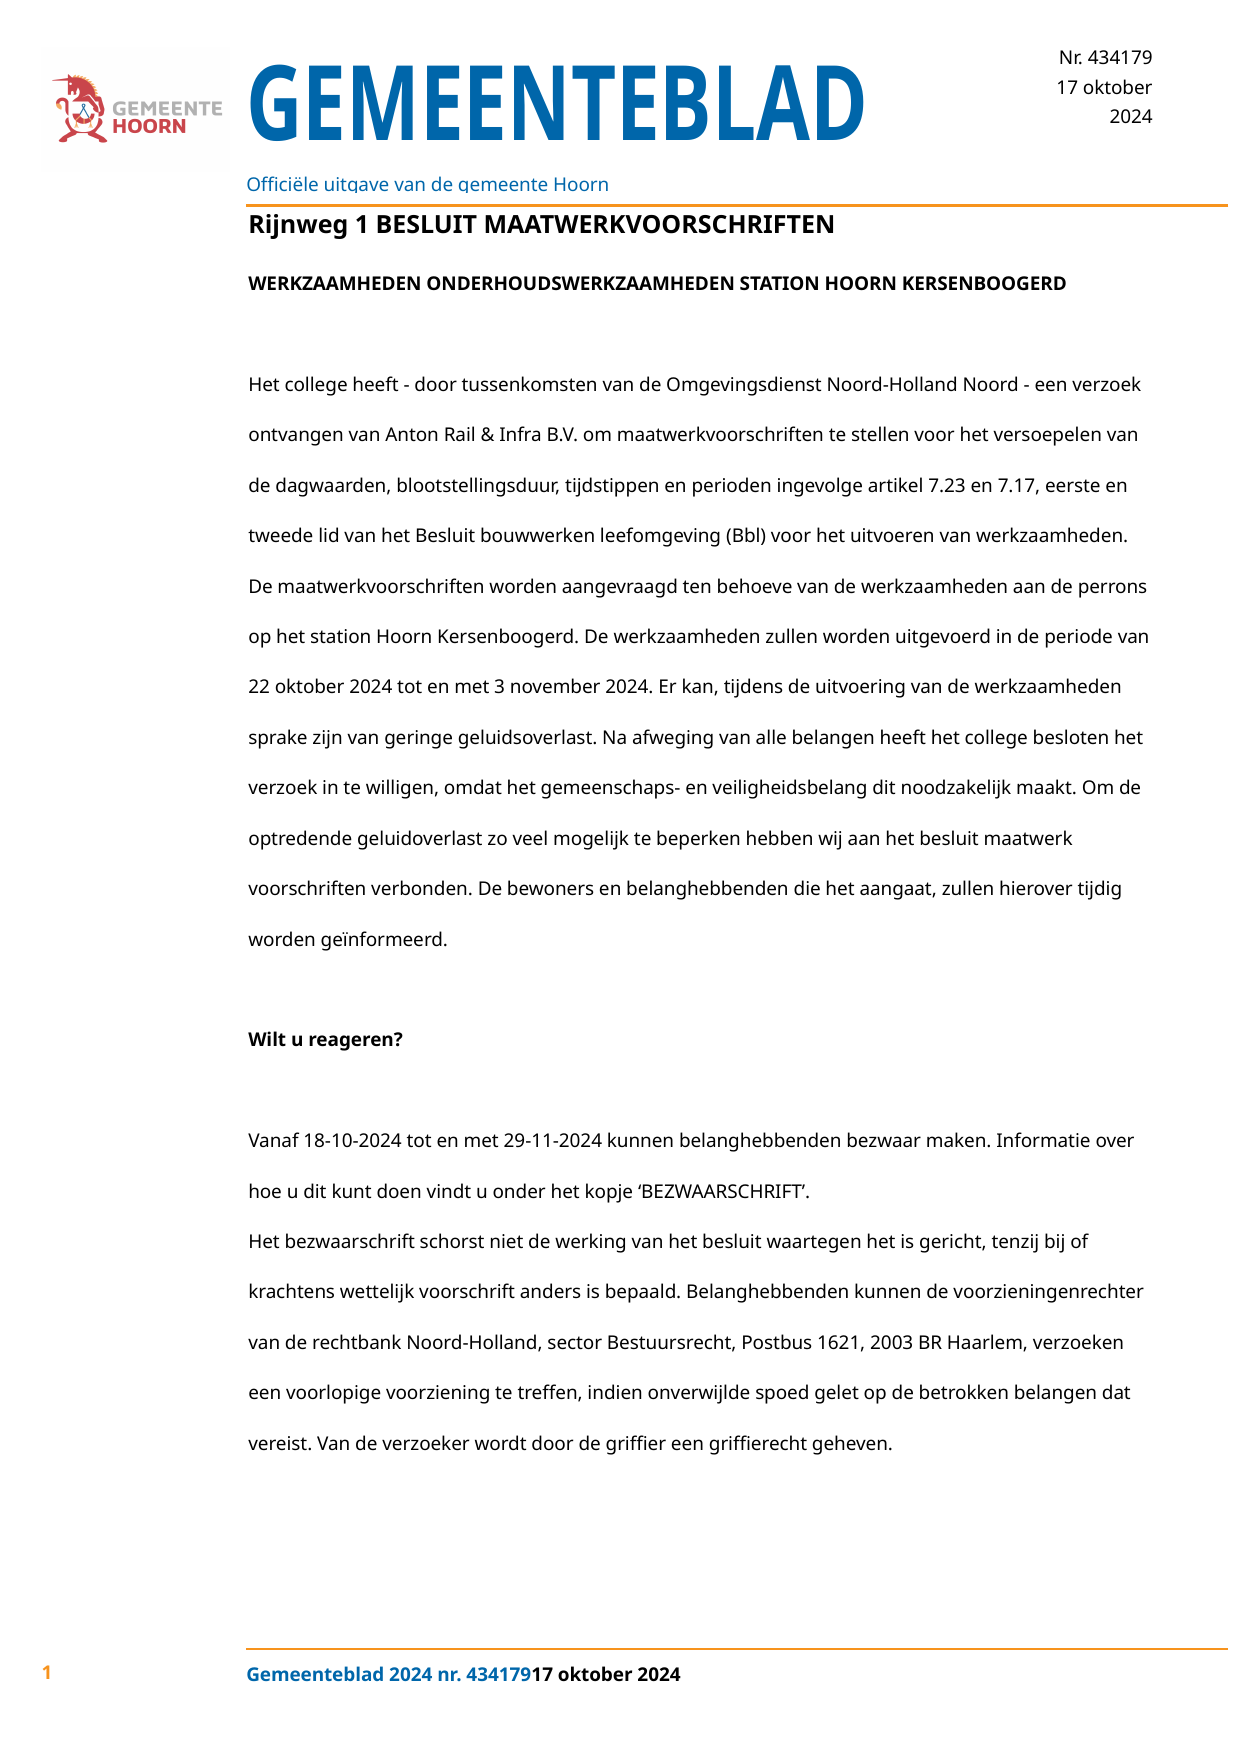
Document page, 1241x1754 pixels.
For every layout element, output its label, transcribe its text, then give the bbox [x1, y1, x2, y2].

text verzoek in te willigen, omdat het gemeenschaps- en veiligheidsbelang dit noodzakelijk maakt. Om de [248, 774, 1152, 800]
text op het station Hoorn Kersenboogerd. De werkzaamheden zullen worden uitgevoerd in de periode van [248, 623, 1152, 649]
picture [41, 47, 231, 172]
text WERKZAAMHEDEN ONDERHOUDSWERKZAAMHEDEN STATION HOORN KERSENBOOGERD [248, 270, 1152, 296]
text worden geïnformeerd. [248, 926, 1152, 951]
text de dagwaarden, blootstellingsduur, tijdstippen en perioden ingevolge artikel 7.23 en 7.17, eerste en [248, 472, 1152, 498]
text 22 oktober 2024 tot en met 3 november 2024. Er kan, tijdens de uitvoering van de werkzaamheden [248, 674, 1152, 699]
text krachtens wettelijk voorschrift anders is bepaald. Belanghebbenden kunnen de voorzieningenrechter [248, 1279, 1152, 1304]
text Wilt u reageren? [248, 1027, 1152, 1052]
text optredende geluidoverlast zo veel mogelijk te beperken hebben wij aan het besluit maatwerk [248, 825, 1152, 851]
text Het college heeft - door tussenkomsten van de Omgevingsdienst Noord-Holland Noord - een verzoek [248, 371, 1152, 397]
text tweede lid van het Besluit bouwwerken leefomgeving (Bbl) voor het uitvoeren van werkzaamheden. [248, 522, 1152, 548]
text van de rechtbank Noord-Holland, sector Bestuursrecht, Postbus 1621, 2003 BR Haarlem, verzoeken [248, 1329, 1152, 1355]
text Het bezwaarschrift schorst niet de werking van het besluit waartegen het is gericht, tenzij bij of [248, 1228, 1152, 1254]
text ontvangen van Anton Rail & Infra B.V. om maatwerkvoorschriften te stellen voor het versoepelen van [248, 422, 1152, 447]
text een voorlopige voorziening te treffen, indien onverwijlde spoed gelet op de betrokken belangen dat [248, 1379, 1152, 1405]
text Vanaf 18-10-2024 tot en met 29-11-2024 kunnen belanghebbenden bezwaar maken. Informatie over [248, 1127, 1152, 1153]
text voorschriften verbonden. De bewoners en belanghebbenden die het aangaat, zullen hierover tijdig [248, 875, 1152, 901]
text De maatwerkvoorschriften worden aangevraagd ten behoeve van de werkzaamheden aan de perrons [248, 573, 1152, 598]
text sprake zijn van geringe geluidsoverlast. Na afweging van alle belangen heeft het college besloten het [248, 724, 1152, 750]
text Rijnweg 1 BESLUIT MAATWERKVOORSCHRIFTEN [248, 207, 1152, 241]
text vereist. Van de verzoeker wordt door de griffier een griffierecht geheven. [248, 1430, 1152, 1456]
text hoe u dit kunt doen vindt u onder het kopje ‘BEZWAARSCHRIFT’. [248, 1178, 1152, 1203]
